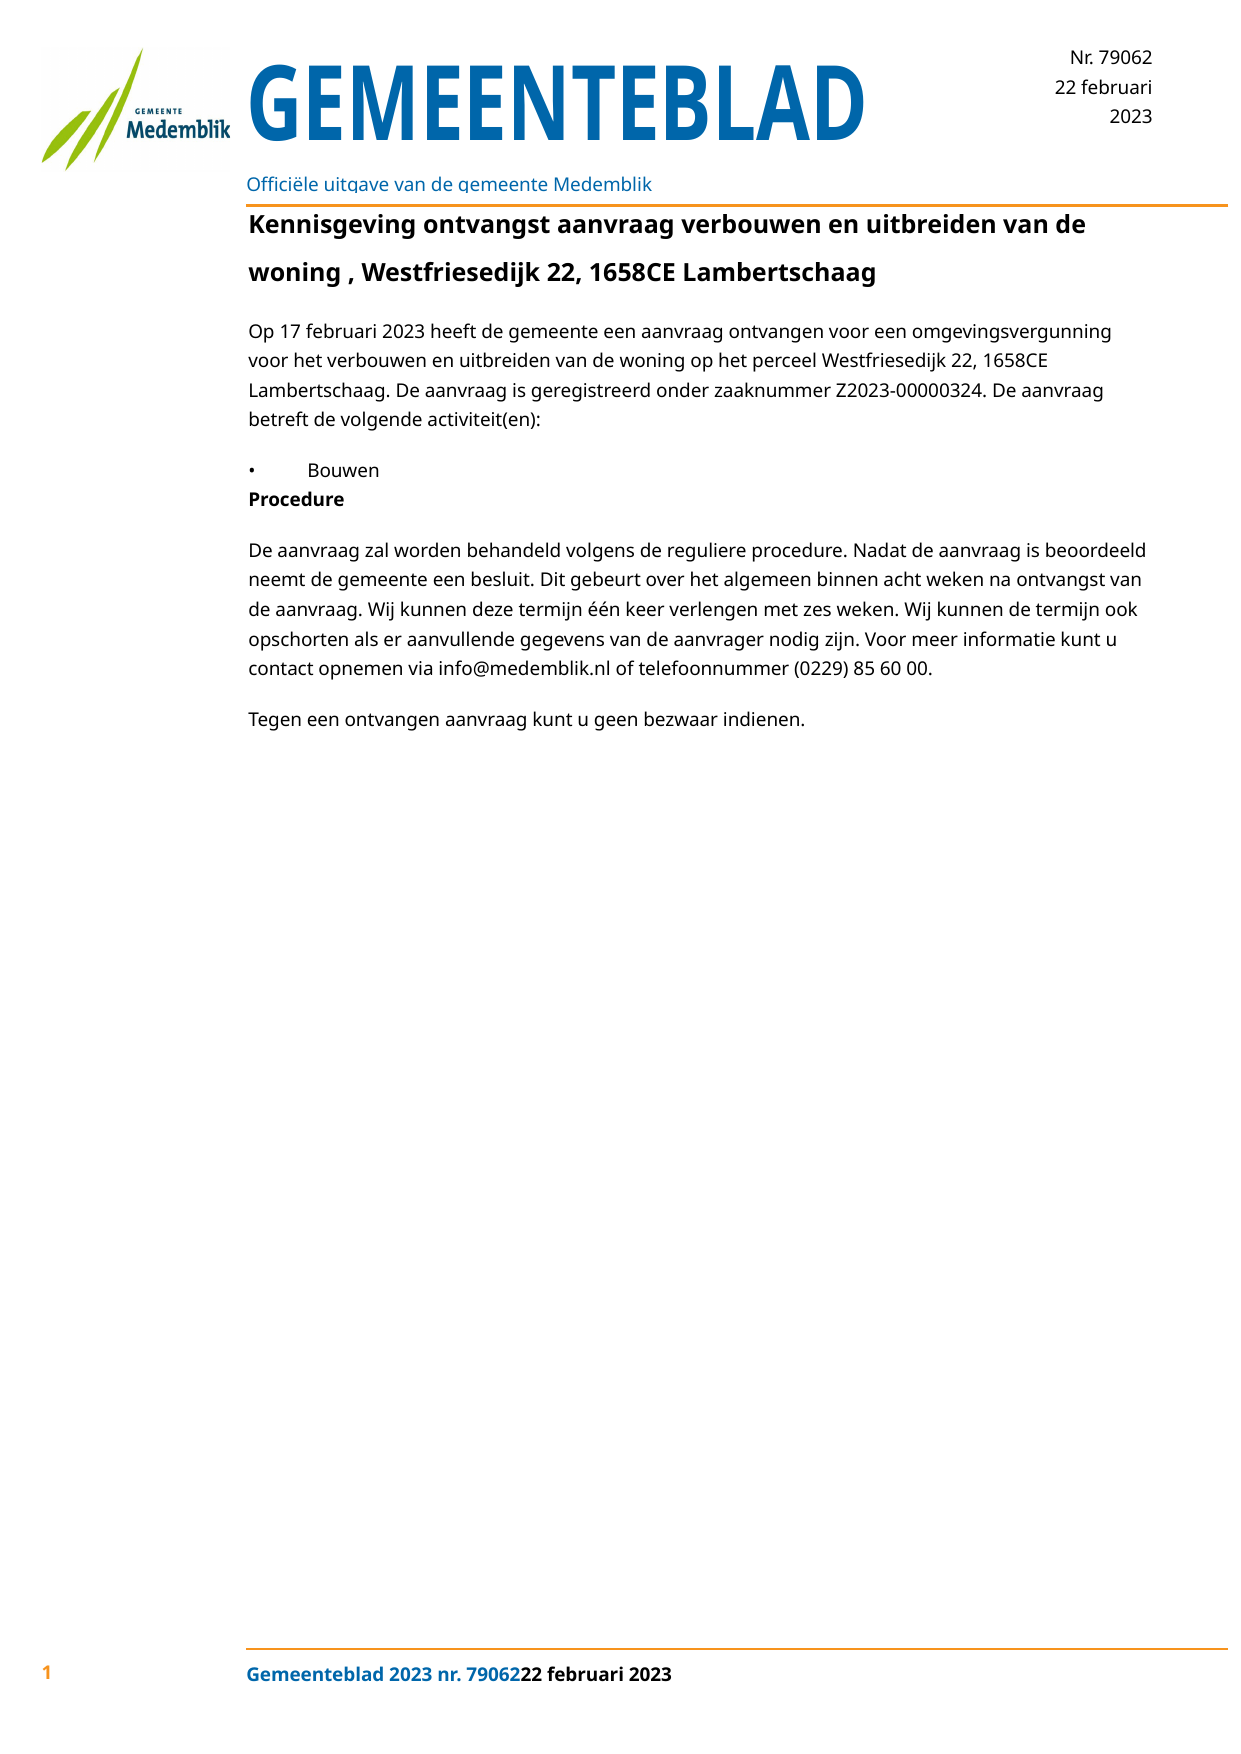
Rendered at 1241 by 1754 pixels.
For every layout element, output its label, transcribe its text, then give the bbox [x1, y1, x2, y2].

list Bouwen [248, 457, 1152, 483]
text De aanvraag zal worden behandeld volgens de reguliere procedure. Nadat de aanvraag is beoordeeld neemt de gemeente een besluit. Dit gebeurt over het algemeen binnen acht weken na ontvangst van de aanvraag. Wij kunnen deze termijn één keer verlengen met zes weken. Wij kunnen de termijn ook opschorten als er aanvullende gegevens van de aanvrager nodig zijn. Voor meer informatie kunt u contact opnemen via info@medemblik.nl of telefoonnummer (0229) 85 60 00. [248, 537, 1152, 681]
text Kennisgeving ontvangst aanvraag verbouwen en uitbreiden van de woning , Westfriesedijk 22, 1658CE Lambertschaag [248, 207, 1152, 288]
text Op 17 februari 2023 heeft de gemeente een aanvraag ontvangen voor een omgevingsvergunning voor het verbouwen en uitbreiden van de woning op het perceel Westfriesedijk 22, 1658CE Lambertschaag. De aanvraag is geregistreerd onder zaaknummer Z2023-00000324. De aanvraag betreft de volgende activiteit(en): [248, 318, 1152, 432]
text Procedure [248, 487, 1152, 512]
picture [41, 47, 231, 172]
text Tegen een ontvangen aanvraag kunt u geen bezwaar indienen. [248, 706, 1152, 732]
